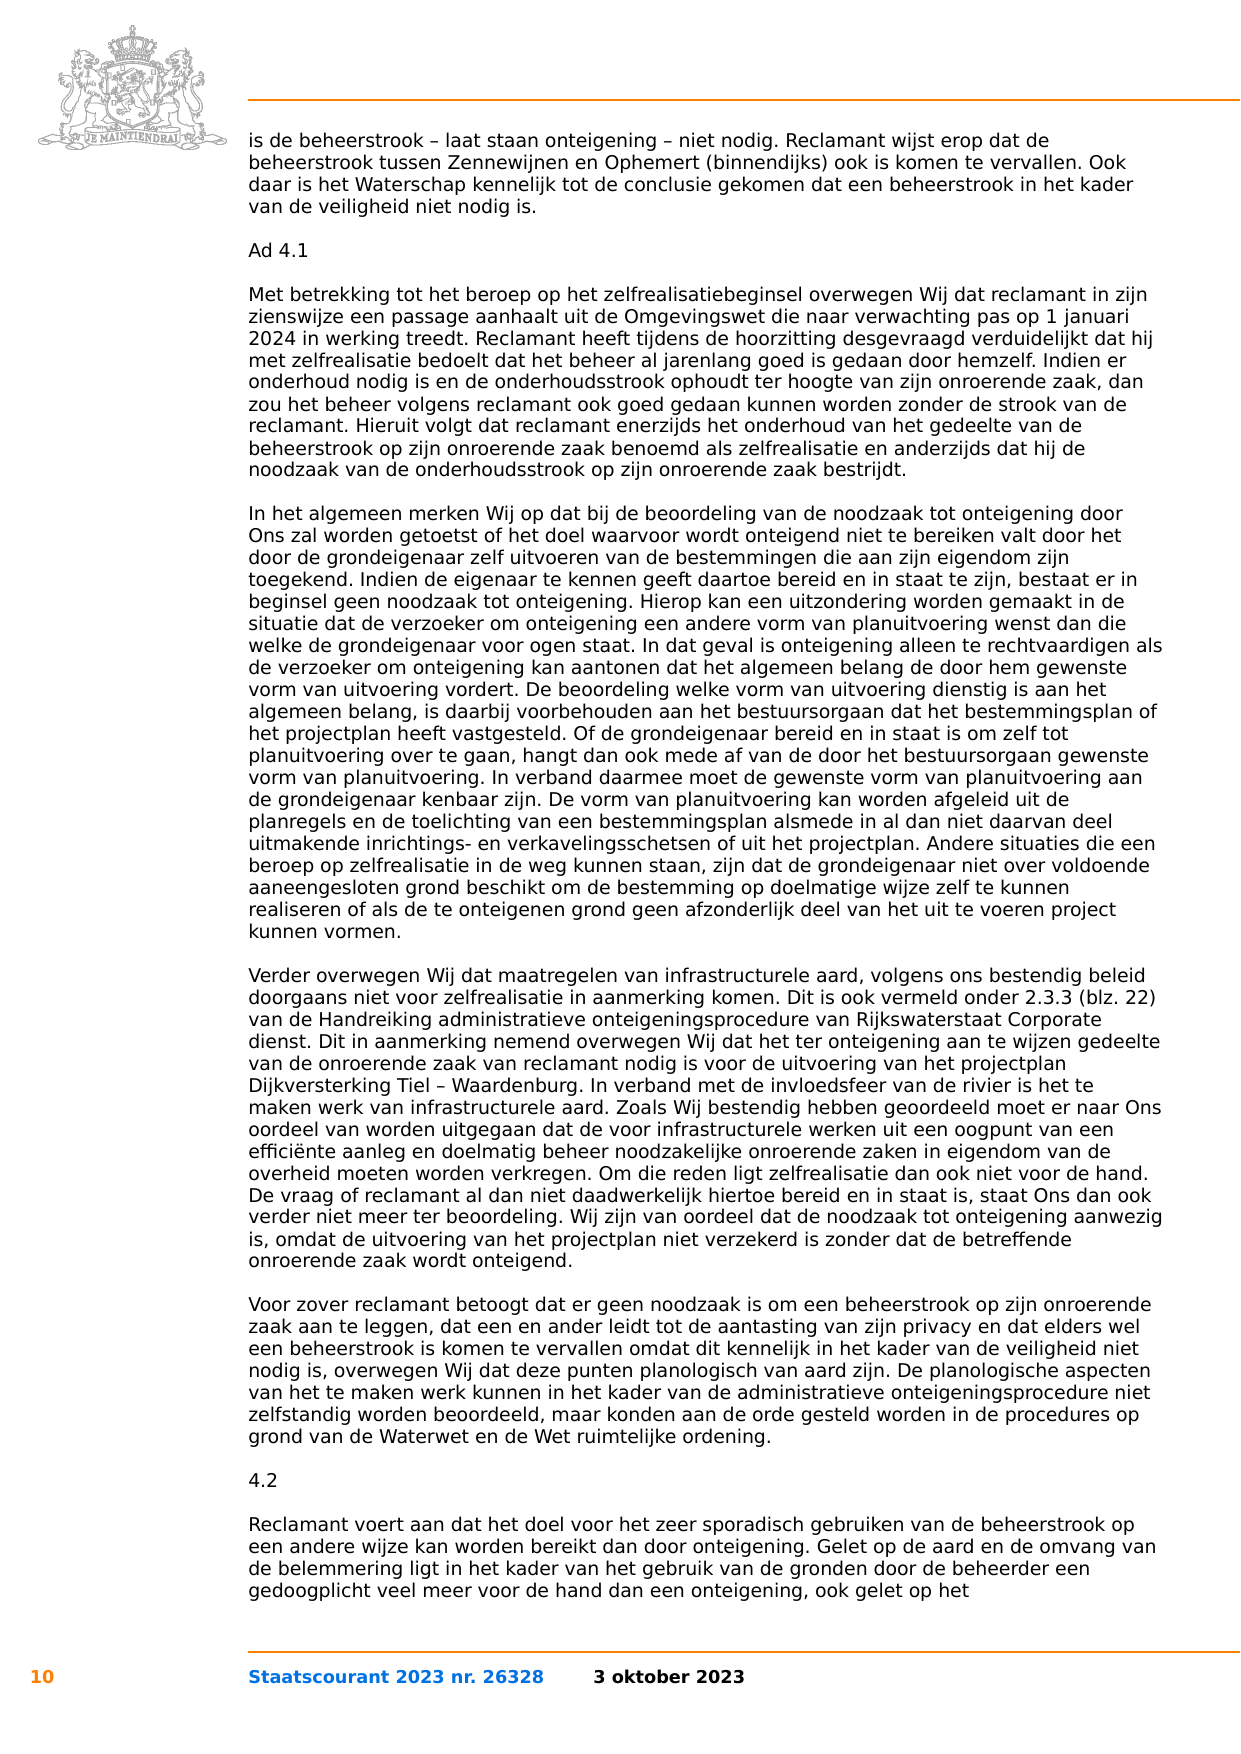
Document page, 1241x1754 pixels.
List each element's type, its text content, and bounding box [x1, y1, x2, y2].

text Met betrekking tot het beroep op het zelfrealisatiebeginsel overwegen Wij dat reclamant in zijn zienswijze een passage aanhaalt uit de Omgevingswet die naar verwachting pas op 1 januari 2024 in werking treedt. Reclamant heeft tijdens de hoorzitting desgevraagd verduidelijkt dat hij met zelfrealisatie bedoelt dat het beheer al jarenlang goed is gedaan door hemzelf. Indien er onderhoud nodig is en de onderhoudsstrook ophoudt ter hoogte van zijn onroerende zaak, dan zou het beheer volgens reclamant ook goed gedaan kunnen worden zonder de strook van de reclamant. Hieruit volgt dat reclamant enerzijds het onderhoud van het gedeelte van de beheerstrook op zijn onroerende zaak benoemd als zelfrealisatie en anderzijds dat hij de noodzaak van de onderhoudsstrook op zijn onroerende zaak bestrijdt. [248, 283, 1163, 481]
text In het algemeen merken Wij op dat bij de beoordeling van de noodzaak tot onteigening door Ons zal worden getoetst of het doel waarvoor wordt onteigend niet te bereiken valt door het door de grondeigenaar zelf uitvoeren van de bestemmingen die aan zijn eigendom zijn toegekend. Indien de eigenaar te kennen geeft daartoe bereid en in staat te zijn, bestaat er in beginsel geen noodzaak tot onteigening. Hierop kan een uitzondering worden gemaakt in de situatie dat de verzoeker om onteigening een andere vorm van planuitvoering wenst dan die welke de grondeigenaar voor ogen staat. In dat geval is onteigening alleen te rechtvaardigen als de verzoeker om onteigening kan aantonen dat het algemeen belang de door hem gewenste vorm van uitvoering vordert. De beoordeling welke vorm van uitvoering dienstig is aan het algemeen belang, is daarbij voorbehouden aan het bestuursorgaan dat het bestemmingsplan of het projectplan heeft vastgesteld. Of de grondeigenaar bereid en in staat is om zelf tot planuitvoering over te gaan, hangt dan ook mede af van de door het bestuursorgaan gewenste vorm van planuitvoering. In verband daarmee moet de gewenste vorm van planuitvoering aan de grondeigenaar kenbaar zijn. De vorm van planuitvoering kan worden afgeleid uit de planregels en de toelichting van een bestemmingsplan alsmede in al dan niet daarvan deel uitmakende inrichtings- en verkavelingsschetsen of uit het projectplan. Andere situaties die een beroep op zelfrealisatie in de weg kunnen staan, zijn dat de grondeigenaar niet over voldoende aaneengesloten grond beschikt om de bestemming op doelmatige wijze zelf te kunnen realiseren of als de te onteigenen grond geen afzonderlijk deel van het uit te voeren project kunnen vormen. [248, 503, 1163, 943]
text Voor zover reclamant betoogt dat er geen noodzaak is om een beheerstrook op zijn onroerende zaak aan te leggen, dat een en ander leidt tot de aantasting van zijn privacy en dat elders wel een beheerstrook is komen te vervallen omdat dit kennelijk in het kader van de veiligheid niet nodig is, overwegen Wij dat deze punten planologisch van aard zijn. De planologische aspecten van het te maken werk kunnen in het kader van de administratieve onteigeningsprocedure niet zelfstandig worden beoordeeld, maar konden aan de orde gesteld worden in de procedures op grond van de Waterwet en de Wet ruimtelijke ordening. [248, 1294, 1163, 1448]
text Verder overwegen Wij dat maatregelen van infrastructurele aard, volgens ons bestendig beleid doorgaans niet voor zelfrealisatie in aanmerking komen. Dit is ook vermeld onder 2.3.3 (blz. 22) van de Handreiking administratieve onteigeningsprocedure van Rijkswaterstaat Corporate dienst. Dit in aanmerking nemend overwegen Wij dat het ter onteigening aan te wijzen gedeelte van de onroerende zaak van reclamant nodig is voor de uitvoering van het projectplan Dijkversterking Tiel – Waardenburg. In verband met de invloedsfeer van de rivier is het te maken werk van infrastructurele aard. Zoals Wij bestendig hebben geoordeeld moet er naar Ons oordeel van worden uitgegaan dat de voor infrastructurele werken uit een oogpunt van een efficiënte aanleg en doelmatig beheer noodzakelijke onroerende zaken in eigendom van de overheid moeten worden verkregen. Om die reden ligt zelfrealisatie dan ook niet voor de hand. De vraag of reclamant al dan niet daadwerkelijk hiertoe bereid en in staat is, staat Ons dan ook verder niet meer ter beoordeling. Wij zijn van oordeel dat de noodzaak tot onteigening aanwezig is, omdat de uitvoering van het projectplan niet verzekerd is zonder dat de betreffende onroerende zaak wordt onteigend. [248, 965, 1163, 1272]
text Reclamant voert aan dat het doel voor het zeer sporadisch gebruiken van de beheerstrook op een andere wijze kan worden bereikt dan door onteigening. Gelet op de aard en de omvang van de belemmering ligt in het kader van het gebruik van de gronden door de beheerder een gedoogplicht veel meer voor de hand dan een onteigening, ook gelet op het [248, 1514, 1163, 1602]
text Ad 4.1 [248, 240, 1163, 262]
text is de beheerstrook – laat staan onteigening – niet nodig. Reclamant wijst erop dat de beheerstrook tussen Zennewijnen en Ophemert (binnendijks) ook is komen te vervallen. Ook daar is het Waterschap kennelijk tot de conclusie gekomen dat een beheerstrook in het kader van de veiligheid niet nodig is. [248, 130, 1163, 218]
picture [38, 25, 227, 150]
text 4.2 [248, 1470, 1163, 1492]
